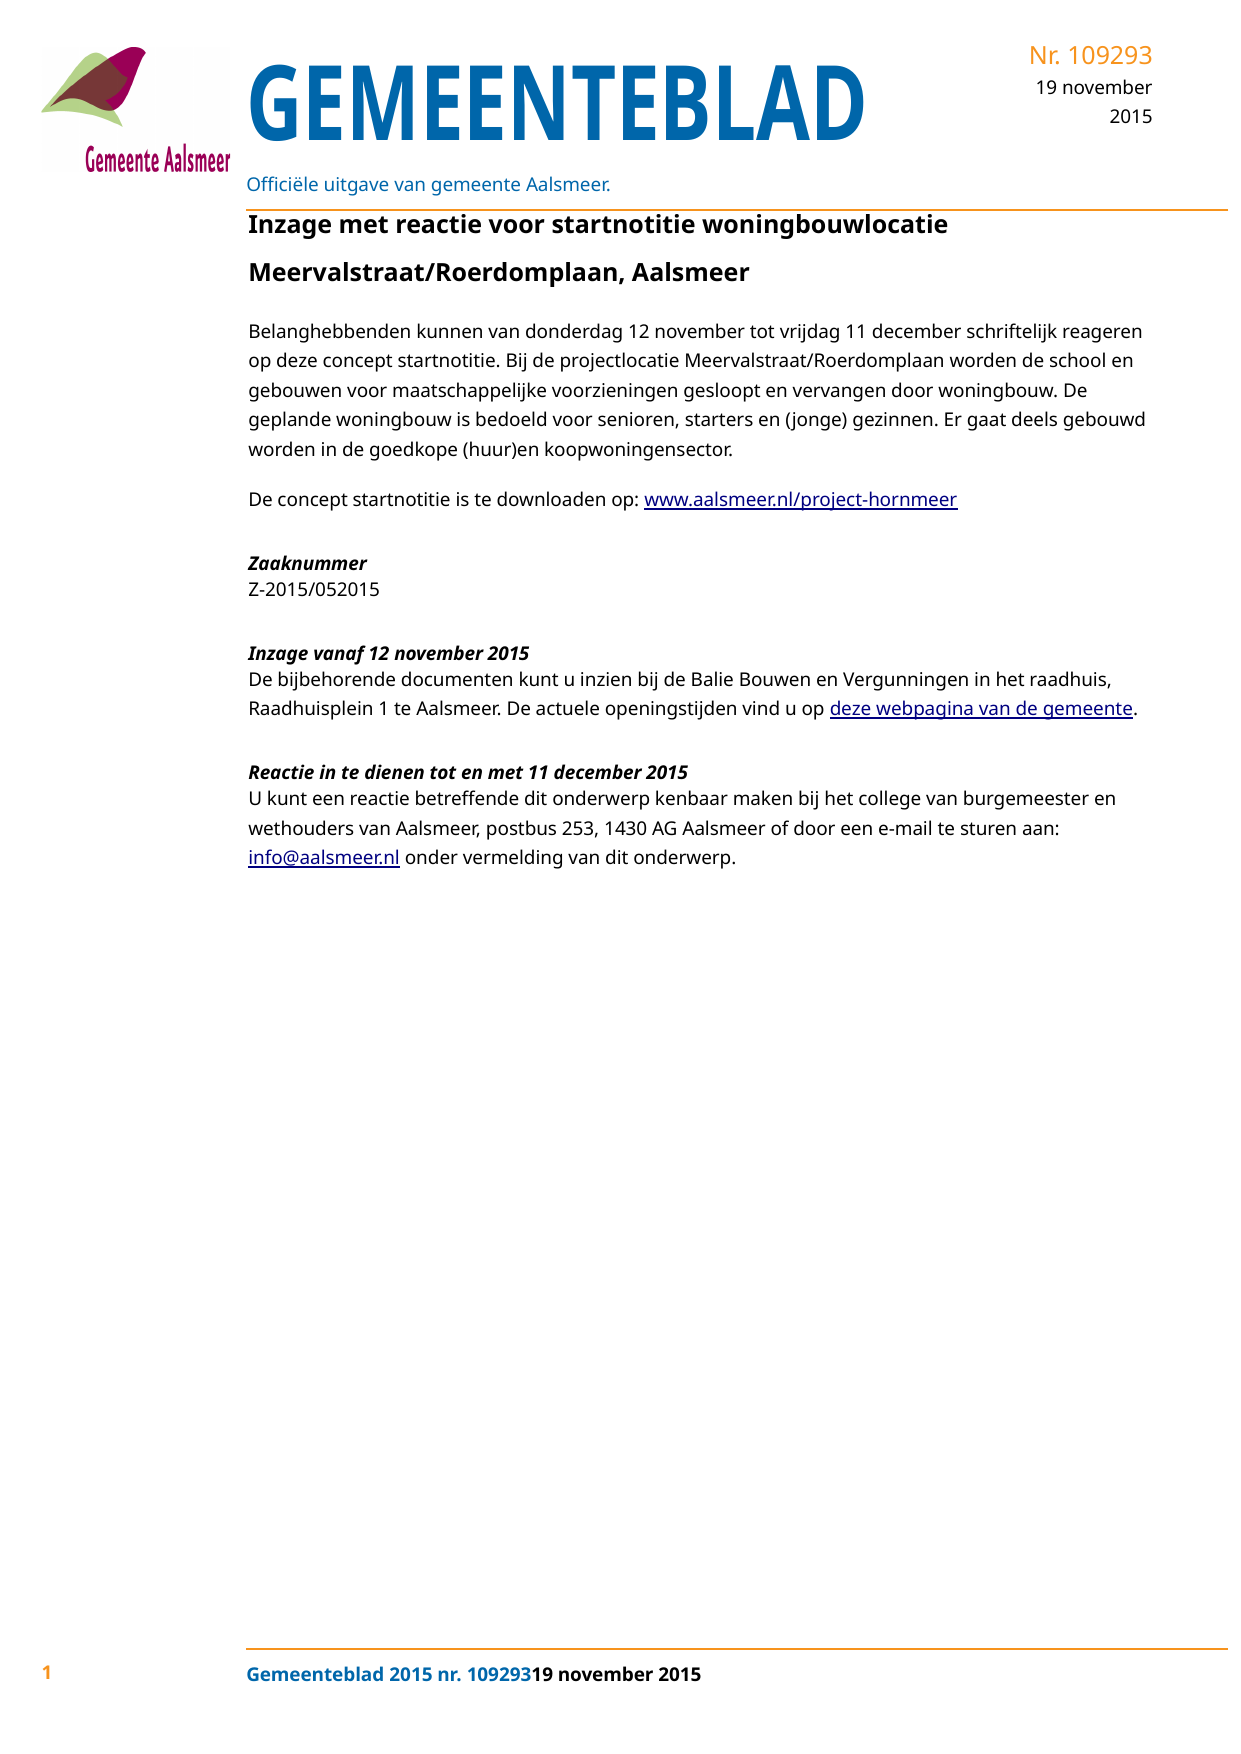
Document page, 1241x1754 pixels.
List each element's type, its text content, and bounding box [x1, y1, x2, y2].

picture [41, 47, 231, 172]
text Inzage met reactie voor startnotitie woningbouwlocatie Meervalstraat/Roerdomplaan, Aalsmeer [248, 211, 1152, 288]
text De concept startnotitie is te downloaden op: www.aalsmeer.nl/project-hornmeer [248, 487, 1152, 512]
text Inzage vanaf 12 november 2015 [248, 640, 1152, 666]
text De bijbehorende documenten kunt u inzien bij de Balie Bouwen en Vergunningen in het raadhuis, Raadhuisplein 1 te Aalsmeer. De actuele openingstijden vind u op deze webpagina van de gemeente. [248, 666, 1152, 721]
text Reactie in te dienen tot en met 11 december 2015 [248, 759, 1152, 785]
text Z-2015/052015 [248, 576, 1152, 602]
text Belanghebbenden kunnen van donderdag 12 november tot vrijdag 11 december schriftelijk reageren op deze concept startnotitie. Bij de projectlocatie Meervalstraat/Roerdomplaan worden de school en gebouwen voor maatschappelijke voorzieningen gesloopt en vervangen door woningbouw. De geplande woningbouw is bedoeld voor senioren, starters en (jonge) gezinnen. Er gaat deels gebouwd worden in de goedkope (huur)en koopwoningensector. [248, 318, 1152, 462]
text Zaaknummer [248, 551, 1152, 576]
text U kunt een reactie betreffende dit onderwerp kenbaar maken bij het college van burgemeester en wethouders van Aalsmeer, postbus 253, 1430 AG Aalsmeer of door een e-mail te sturen aan: info@aalsmeer.nl onder vermelding van dit onderwerp.​ [248, 785, 1152, 870]
